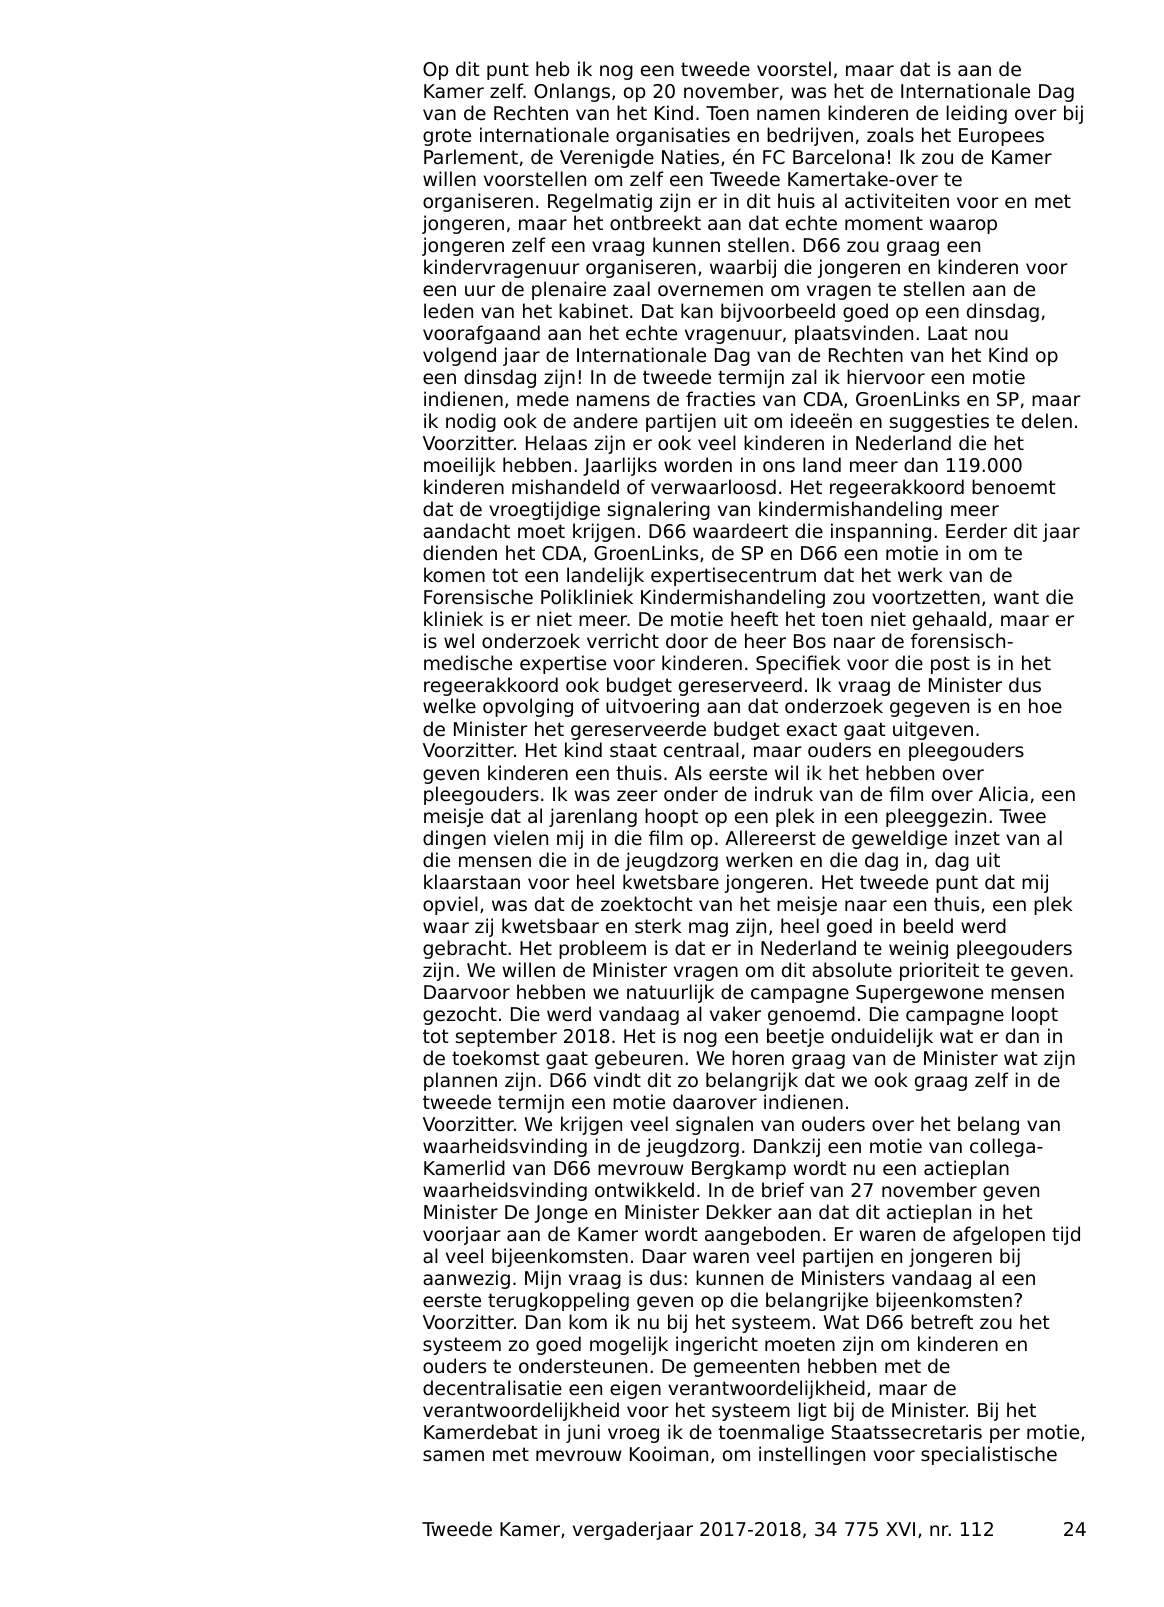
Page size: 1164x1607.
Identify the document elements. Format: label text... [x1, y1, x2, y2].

text Voorzitter. Helaas zijn er ook veel kinderen in Nederland die het moeilijk hebben. Jaarlijks worden in ons land meer dan 119.000 kinderen mishandeld of verwaarloosd. Het regeerakkoord benoemt dat de vroegtijdige signalering van kindermishandeling meer aandacht moet krijgen. D66 waardeert die inspanning. Eerder dit jaar dienden het CDA, GroenLinks, de SP en D66 een motie in om te komen tot een landelijk expertisecentrum dat het werk van de Forensische Polikliniek Kindermishandeling zou voortzetten, want die kliniek is er niet meer. De motie heeft het toen niet gehaald, maar er is wel onderzoek verricht door de heer Bos naar de forensisch-medische expertise voor kinderen. Specifiek voor die post is in het regeerakkoord ook budget gereserveerd. Ik vraag de Minister dus welke opvolging of uitvoering aan dat onderzoek gegeven is en hoe de Minister het gereserveerde budget exact gaat uitgeven. [422, 433, 1087, 740]
text Op dit punt heb ik nog een tweede voorstel, maar dat is aan de Kamer zelf. Onlangs, op 20 november, was het de Internationale Dag van de Rechten van het Kind. Toen namen kinderen de leiding over bij grote internationale organisaties en bedrijven, zoals het Europees Parlement, de Verenigde Naties, én FC Barcelona! Ik zou de Kamer willen voorstellen om zelf een Tweede Kamertake-over te organiseren. Regelmatig zijn er in dit huis al activiteiten voor en met jongeren, maar het ontbreekt aan dat echte moment waarop jongeren zelf een vraag kunnen stellen. D66 zou graag een kindervragenuur organiseren, waarbij die jongeren en kinderen voor een uur de plenaire zaal overnemen om vragen te stellen aan de leden van het kabinet. Dat kan bijvoorbeeld goed op een dinsdag, voorafgaand aan het echte vragenuur, plaatsvinden. Laat nou volgend jaar de Internationale Dag van de Rechten van het Kind op een dinsdag zijn! In de tweede termijn zal ik hiervoor een motie indienen, mede namens de fracties van CDA, GroenLinks en SP, maar ik nodig ook de andere partijen uit om ideeën en suggesties te delen. [422, 59, 1087, 433]
text Voorzitter. Dan kom ik nu bij het systeem. Wat D66 betreft zou het systeem zo goed mogelijk ingericht moeten zijn om kinderen en ouders te ondersteunen. De gemeenten hebben met de decentralisatie een eigen verantwoordelijkheid, maar de verantwoordelijkheid voor het systeem ligt bij de Minister. Bij het Kamerdebat in juni vroeg ik de toenmalige Staatssecretaris per motie, samen met mevrouw Kooiman, om instellingen voor specialistische [422, 1312, 1087, 1466]
text Voorzitter. Het kind staat centraal, maar ouders en pleegouders geven kinderen een thuis. Als eerste wil ik het hebben over pleegouders. Ik was zeer onder de indruk van de film over Alicia, een meisje dat al jarenlang hoopt op een plek in een pleeggezin. Twee dingen vielen mij in die film op. Allereerst de geweldige inzet van al die mensen die in de jeugdzorg werken en die dag in, dag uit klaarstaan voor heel kwetsbare jongeren. Het tweede punt dat mij opviel, was dat de zoektocht van het meisje naar een thuis, een plek waar zij kwetsbaar en sterk mag zijn, heel goed in beeld werd gebracht. Het probleem is dat er in Nederland te weinig pleegouders zijn. We willen de Minister vragen om dit absolute prioriteit te geven. Daarvoor hebben we natuurlijk de campagne Supergewone mensen gezocht. Die werd vandaag al vaker genoemd. Die campagne loopt tot september 2018. Het is nog een beetje onduidelijk wat er dan in de toekomst gaat gebeuren. We horen graag van de Minister wat zijn plannen zijn. D66 vindt dit zo belangrijk dat we ook graag zelf in de tweede termijn een motie daarover indienen. [422, 740, 1087, 1114]
text Voorzitter. We krijgen veel signalen van ouders over het belang van waarheidsvinding in de jeugdzorg. Dankzij een motie van collega-Kamerlid van D66 mevrouw Bergkamp wordt nu een actieplan waarheidsvinding ontwikkeld. In de brief van 27 november geven Minister De Jonge en Minister Dekker aan dat dit actieplan in het voorjaar aan de Kamer wordt aangeboden. Er waren de afgelopen tijd al veel bijeenkomsten. Daar waren veel partijen en jongeren bij aanwezig. Mijn vraag is dus: kunnen de Ministers vandaag al een eerste terugkoppeling geven op die belangrijke bijeenkomsten? [422, 1114, 1087, 1312]
